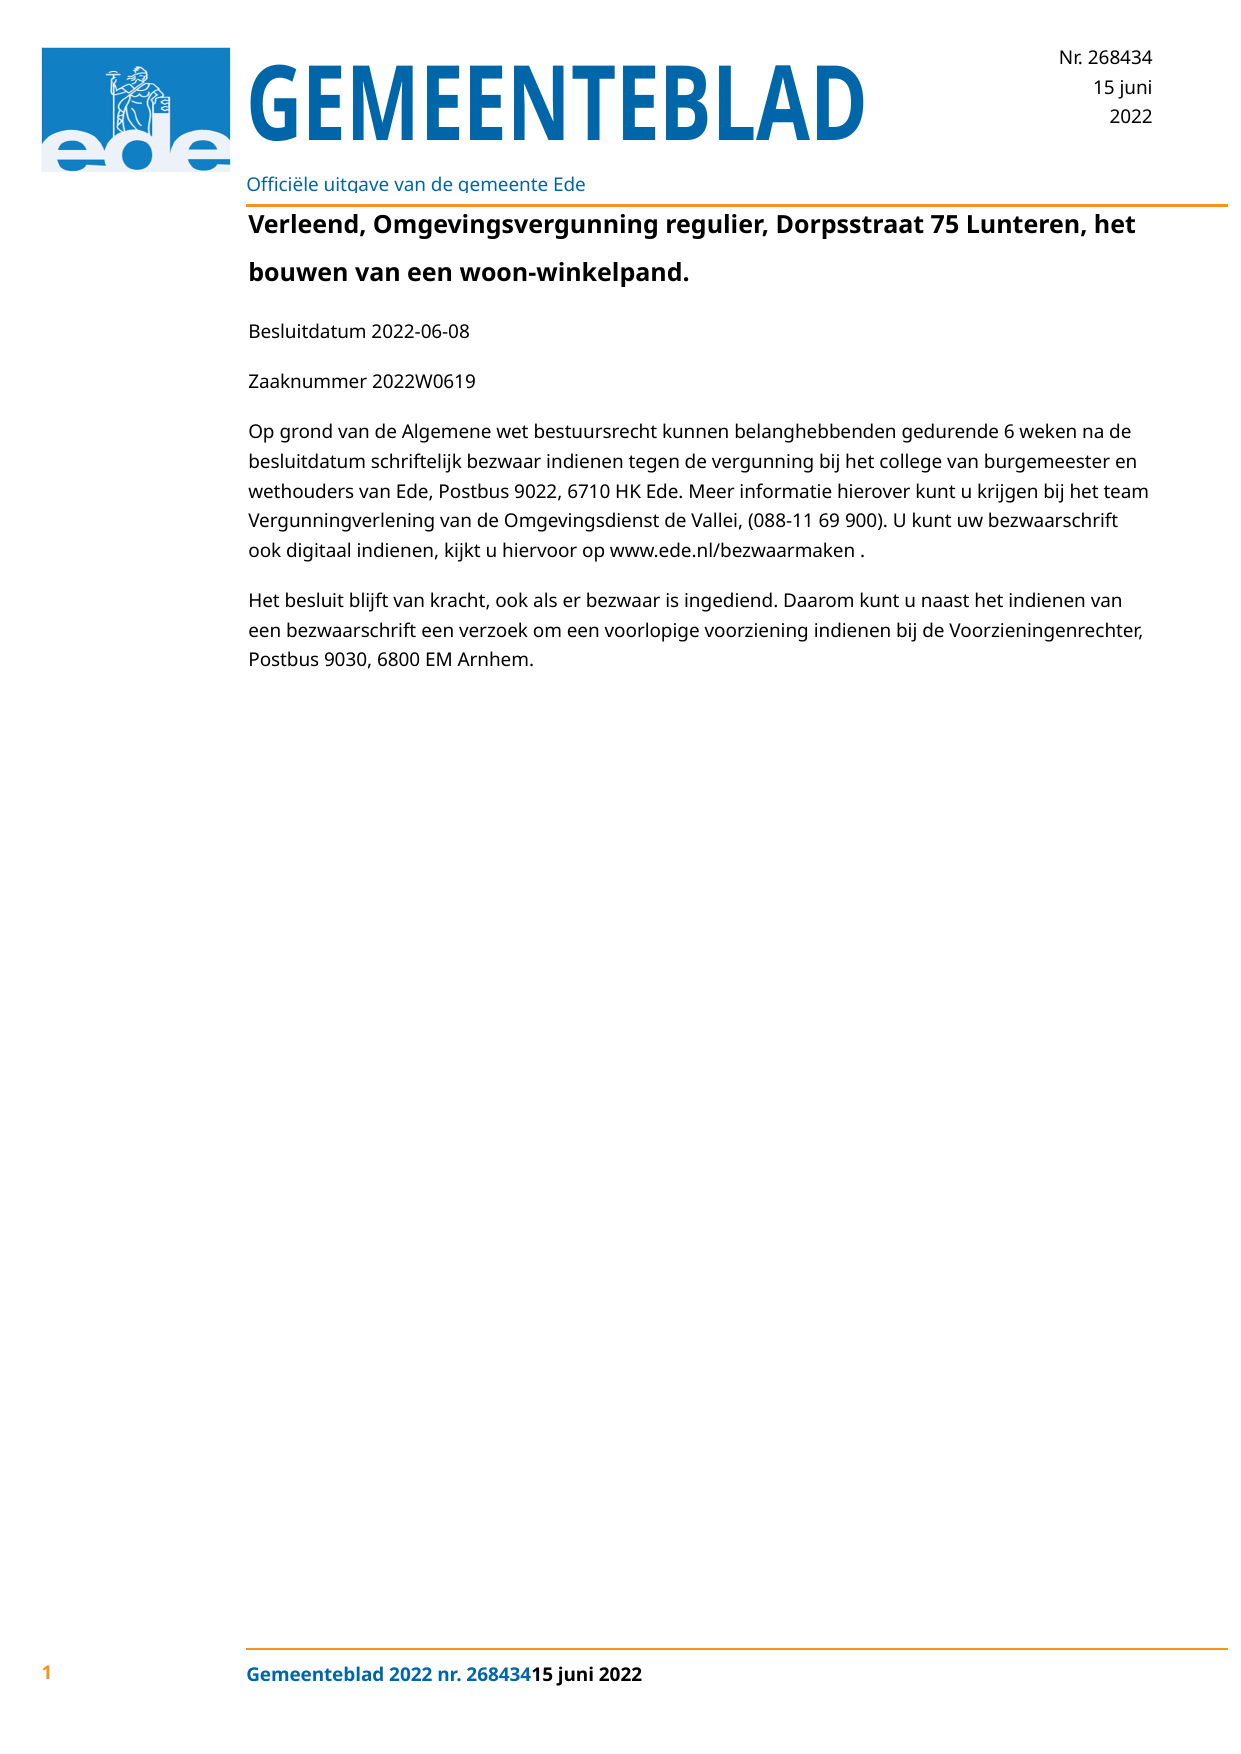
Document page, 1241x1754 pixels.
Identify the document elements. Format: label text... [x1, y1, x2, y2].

picture [41, 47, 231, 172]
text Op grond van de Algemene wet bestuursrecht kunnen belanghebbenden gedurende 6 weken na de besluitdatum schriftelijk bezwaar indienen tegen de vergunning bij het college van burgemeester en wethouders van Ede, Postbus 9022, 6710 HK Ede. Meer informatie hierover kunt u krijgen bij het team Vergunningverlening van de Omgevingsdienst de Vallei, (088-11 69 900). U kunt uw bezwaarschrift ook digitaal indienen, kijkt u hiervoor op www.ede.nl/bezwaarmaken . [248, 419, 1152, 563]
text Het besluit blijft van kracht, ook als er bezwaar is ingediend. Daarom kunt u naast het indienen van een bezwaarschrift een verzoek om een voorlopige voorziening indienen bij de Voorzieningenrechter, Postbus 9030, 6800 EM Arnhem. [248, 587, 1152, 672]
text Verleend, Omgevingsvergunning regulier, Dorpsstraat 75 Lunteren, het bouwen van een woon-winkelpand. [248, 207, 1152, 288]
text Zaaknummer 2022W0619 [248, 368, 1152, 394]
text Besluitdatum 2022-06-08 [248, 318, 1152, 344]
